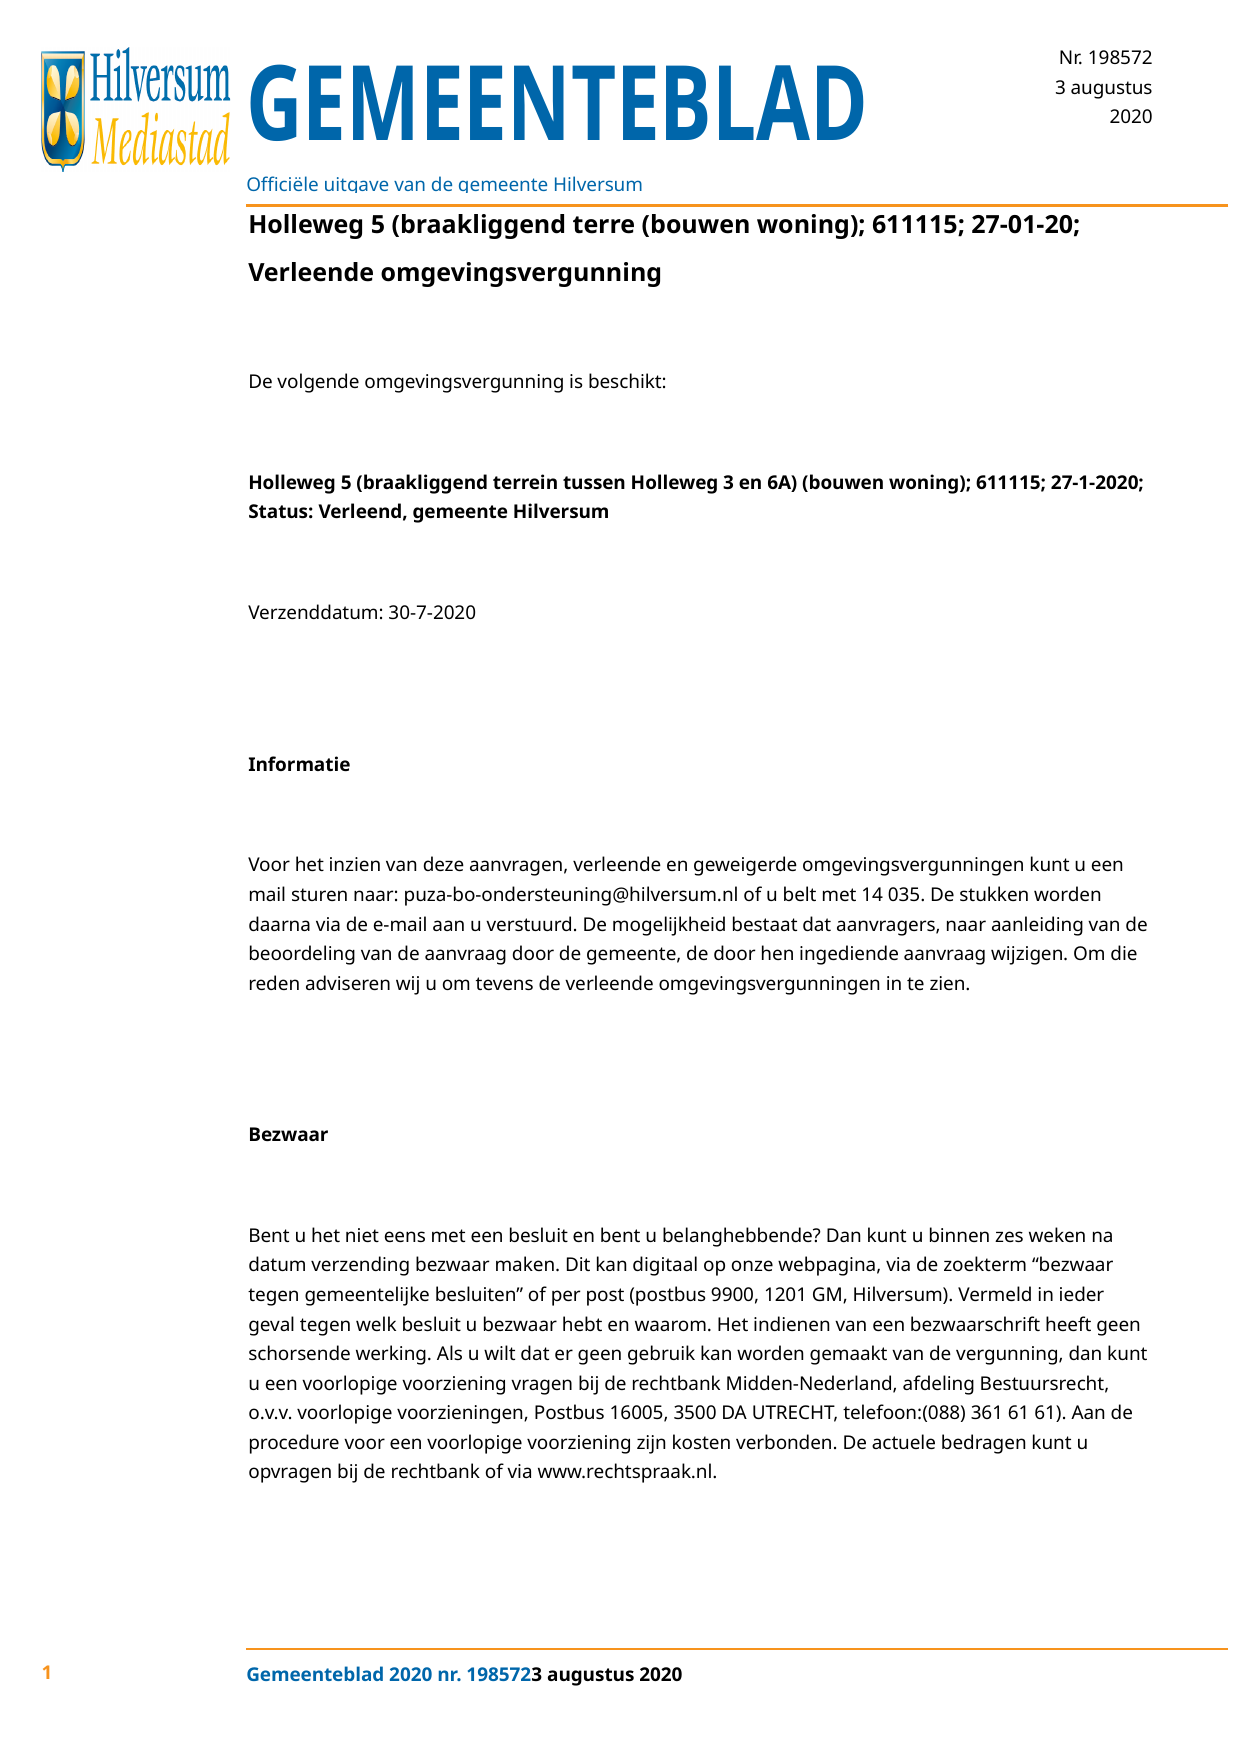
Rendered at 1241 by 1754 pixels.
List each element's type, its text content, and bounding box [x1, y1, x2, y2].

text De volgende omgevingsvergunning is beschikt: [248, 368, 1152, 394]
text Bent u het niet eens met een besluit en bent u belanghebbende? Dan kunt u binnen zes weken na datum verzending bezwaar maken. Dit kan digitaal op onze webpagina, via de zoekterm “bezwaar tegen gemeentelijke besluiten” of per post (postbus 9900, 1201 GM, Hilversum). Vermeld in ieder geval tegen welk besluit u bezwaar hebt en waarom. Het indienen van een bezwaarschrift heeft geen schorsende werking. Als u wilt dat er geen gebruik kan worden gemaakt van de vergunning, dan kunt u een voorlopige voorziening vragen bij de rechtbank Midden-Nederland, afdeling Bestuursrecht, o.v.v. voorlopige voorzieningen, Postbus 16005, 3500 DA UTRECHT, telefoon:(088) 361 61 61). Aan de procedure voor een voorlopige voorziening zijn kosten verbonden. De actuele bedragen kunt u opvragen bij de rechtbank of via www.rechtspraak.nl. [248, 1222, 1152, 1484]
text Verzenddatum: 30-7-2020 [248, 599, 1152, 625]
picture [41, 47, 231, 172]
text Informatie [248, 751, 1152, 777]
text Bezwaar [248, 1121, 1152, 1147]
text Voor het inzien van deze aanvragen, verleende en geweigerde omgevingsvergunningen kunt u een mail sturen naar: puza-bo-ondersteuning@hilversum.nl of u belt met 14 035. De stukken worden daarna via de e-mail aan u verstuurd. De mogelijkheid bestaat dat aanvragers, naar aanleiding van de beoordeling van de aanvraag door de gemeente, de door hen ingediende aanvraag wijzigen. Om die reden adviseren wij u om tevens de verleende omgevingsvergunningen in te zien. [248, 852, 1152, 996]
text Holleweg 5 (braakliggend terre (bouwen woning); 611115; 27-01-20; Verleende omgevingsvergunning [248, 207, 1152, 288]
text Holleweg 5 (braakliggend terrein tussen Holleweg 3 en 6A) (bouwen woning); 611115; 27-1-2020; Status: Verleend, gemeente Hilversum [248, 469, 1152, 524]
